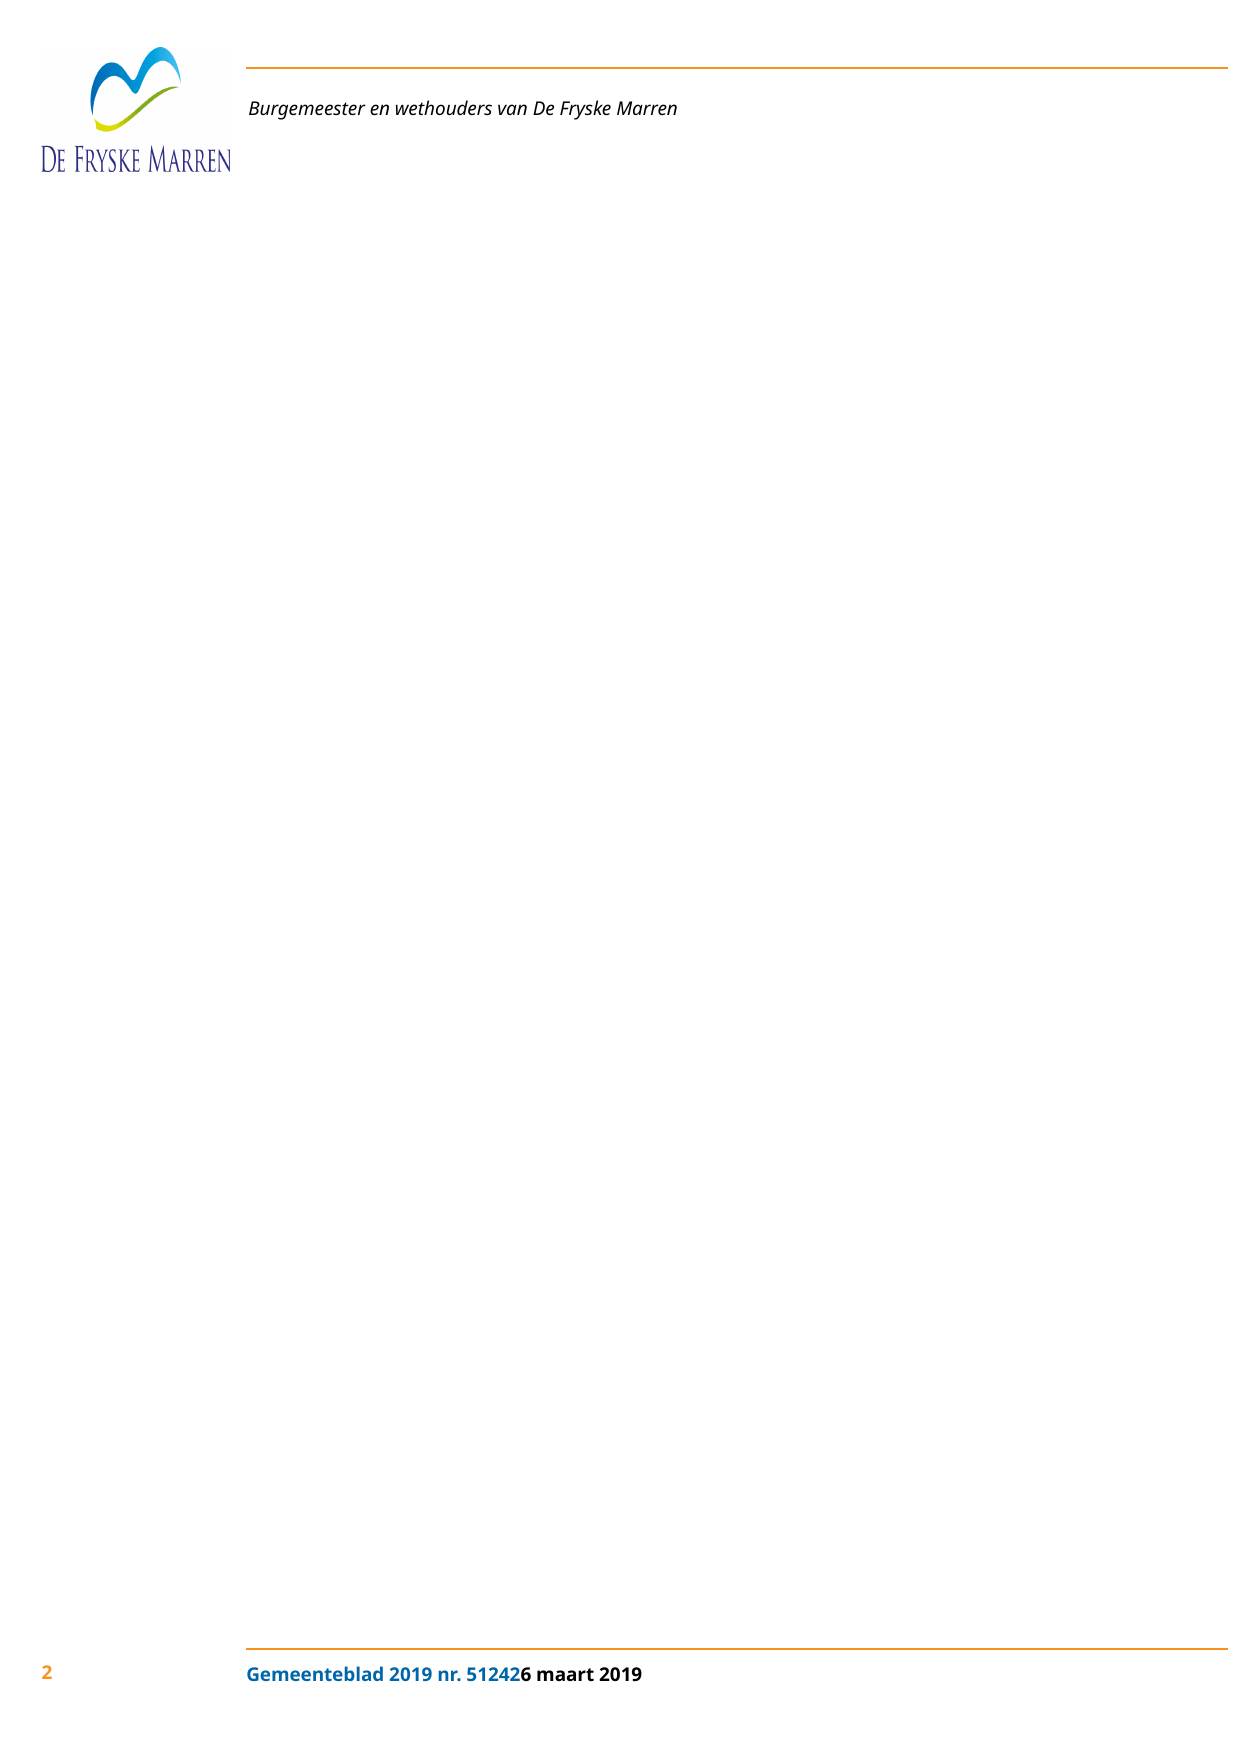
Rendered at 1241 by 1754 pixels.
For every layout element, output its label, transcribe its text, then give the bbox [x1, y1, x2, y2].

text Burgemeester en wethouders van De Fryske Marren [248, 95, 1152, 121]
picture [41, 47, 231, 172]
